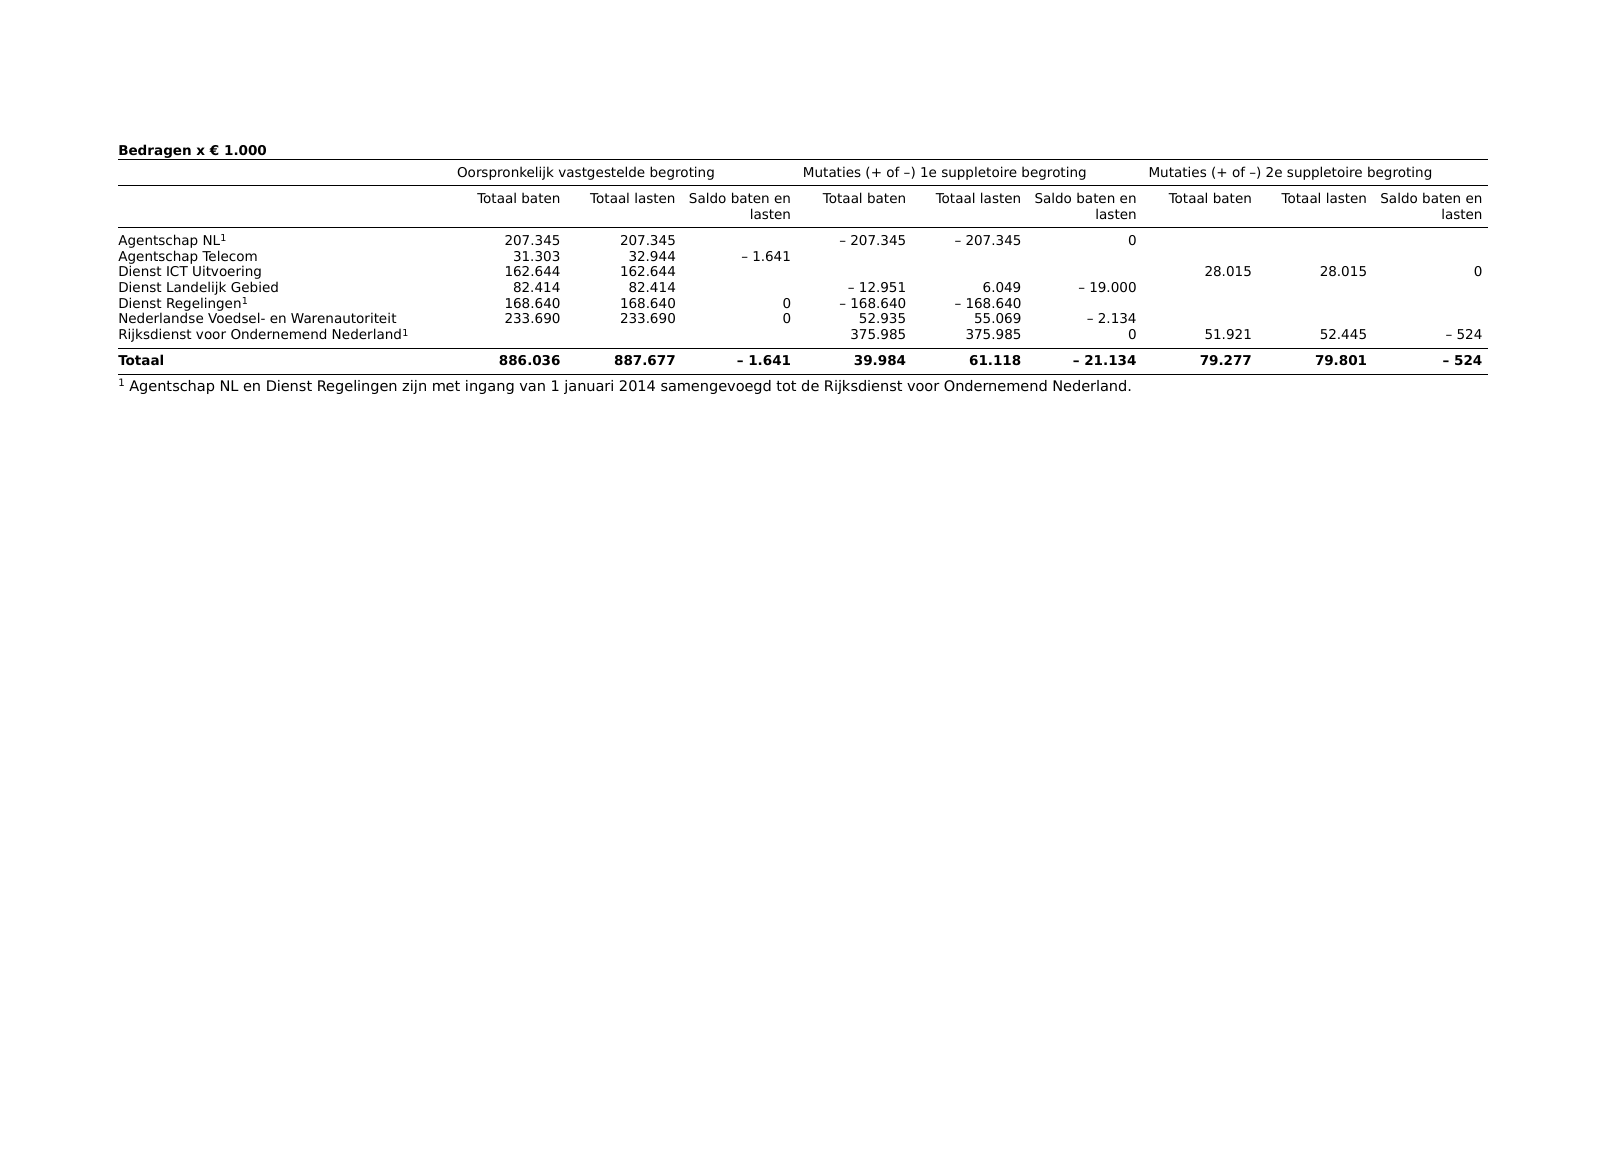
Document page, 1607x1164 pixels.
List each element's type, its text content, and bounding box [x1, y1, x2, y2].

table_cell 28.015 [1258, 264, 1373, 280]
table_cell Totaal baten [797, 186, 912, 227]
table_cell [681, 264, 797, 280]
table_cell [1258, 248, 1373, 264]
table_cell Saldo baten en lasten [1373, 186, 1488, 227]
table_cell 32.944 [566, 248, 681, 264]
table_cell 82.414 [451, 280, 566, 296]
table_cell [451, 327, 566, 347]
table_cell – 21.134 [1027, 349, 1142, 373]
table_cell 1 Agentschap NL en Dienst Regelingen zijn met ingang van 1 januari 2014 samengevoegd tot de Rijksdienst voor Ondernemend Nederland. [118, 375, 1488, 394]
table_cell [1027, 264, 1142, 280]
table_cell Totaal baten [451, 186, 566, 227]
table_cell 887.677 [566, 349, 681, 373]
table_cell [681, 327, 797, 347]
table_cell 168.640 [566, 296, 681, 311]
table_cell – 1.641 [681, 349, 797, 373]
table_cell [1142, 228, 1258, 248]
table_cell 61.118 [912, 349, 1027, 373]
table_cell [118, 186, 451, 227]
table_cell Oorspronkelijk vastgestelde begroting [451, 160, 797, 185]
table_cell Dienst ICT Uitvoering [118, 264, 451, 280]
table_cell 168.640 [451, 296, 566, 311]
table_cell 52.445 [1258, 327, 1373, 347]
table_cell [1258, 296, 1373, 311]
table_cell – 19.000 [1027, 280, 1142, 296]
table_cell [1142, 311, 1258, 327]
table_cell 28.015 [1142, 264, 1258, 280]
table_cell Mutaties (+ of –) 2e suppletoire begroting [1142, 160, 1488, 185]
table_cell 0 [681, 296, 797, 311]
table_cell – 1.641 [681, 248, 797, 264]
table_header Bedragen x € 1.000 [118, 143, 1488, 159]
table_cell 51.921 [1142, 327, 1258, 347]
table_cell 52.935 [797, 311, 912, 327]
table_cell Dienst Regelingen1 [118, 296, 451, 311]
table_cell [797, 264, 912, 280]
table_cell Totaal lasten [912, 186, 1027, 227]
table_cell [1142, 248, 1258, 264]
table_cell Saldo baten en lasten [1027, 186, 1142, 227]
table_cell Totaal lasten [1258, 186, 1373, 227]
table_cell 375.985 [912, 327, 1027, 347]
table_cell 6.049 [912, 280, 1027, 296]
table_cell [912, 248, 1027, 264]
table_cell – 207.345 [912, 228, 1027, 248]
table_cell – 524 [1373, 349, 1488, 373]
table_cell – 168.640 [912, 296, 1027, 311]
table_cell – 524 [1373, 327, 1488, 347]
table_cell – 207.345 [797, 228, 912, 248]
table_cell [118, 160, 451, 185]
table_cell 0 [681, 311, 797, 327]
table_cell – 12.951 [797, 280, 912, 296]
table_cell 39.984 [797, 349, 912, 373]
table_cell 55.069 [912, 311, 1027, 327]
table_cell – 2.134 [1027, 311, 1142, 327]
table_cell [1142, 296, 1258, 311]
table_cell [797, 248, 912, 264]
table_cell – 168.640 [797, 296, 912, 311]
table_cell 162.644 [451, 264, 566, 280]
table_cell [1258, 280, 1373, 296]
table_cell Rijksdienst voor Ondernemend Nederland1 [118, 327, 451, 347]
table_cell 0 [1027, 228, 1142, 248]
table_cell [1258, 311, 1373, 327]
table_cell [1373, 248, 1488, 264]
table_cell [1027, 248, 1142, 264]
table_cell 233.690 [451, 311, 566, 327]
table_cell [681, 280, 797, 296]
table_cell [681, 228, 797, 248]
table_cell [1373, 228, 1488, 248]
table_cell 207.345 [566, 228, 681, 248]
table_cell Mutaties (+ of –) 1e suppletoire begroting [797, 160, 1142, 185]
table_cell [566, 327, 681, 347]
table_cell Agentschap Telecom [118, 248, 451, 264]
table_cell Totaal [118, 349, 451, 373]
table_cell 886.036 [451, 349, 566, 373]
table_cell 0 [1373, 264, 1488, 280]
table_cell 207.345 [451, 228, 566, 248]
table_cell 162.644 [566, 264, 681, 280]
table_cell Saldo baten en lasten [681, 186, 797, 227]
table_cell Nederlandse Voedsel- en Warenautoriteit [118, 311, 451, 327]
table_cell 375.985 [797, 327, 912, 347]
table_cell 233.690 [566, 311, 681, 327]
table_cell [1258, 228, 1373, 248]
table_cell Totaal lasten [566, 186, 681, 227]
table_cell 0 [1027, 327, 1142, 347]
table_cell [1027, 296, 1142, 311]
table_cell 31.303 [451, 248, 566, 264]
table_cell Totaal baten [1142, 186, 1258, 227]
table_cell [1373, 280, 1488, 296]
table_cell [1142, 280, 1258, 296]
table_cell [912, 264, 1027, 280]
table_cell Dienst Landelijk Gebied [118, 280, 451, 296]
table_cell 79.277 [1142, 349, 1258, 373]
table_cell Agentschap NL1 [118, 228, 451, 248]
table_cell [1373, 311, 1488, 327]
table_cell 79.801 [1258, 349, 1373, 373]
table_cell [1373, 296, 1488, 311]
table_cell 82.414 [566, 280, 681, 296]
